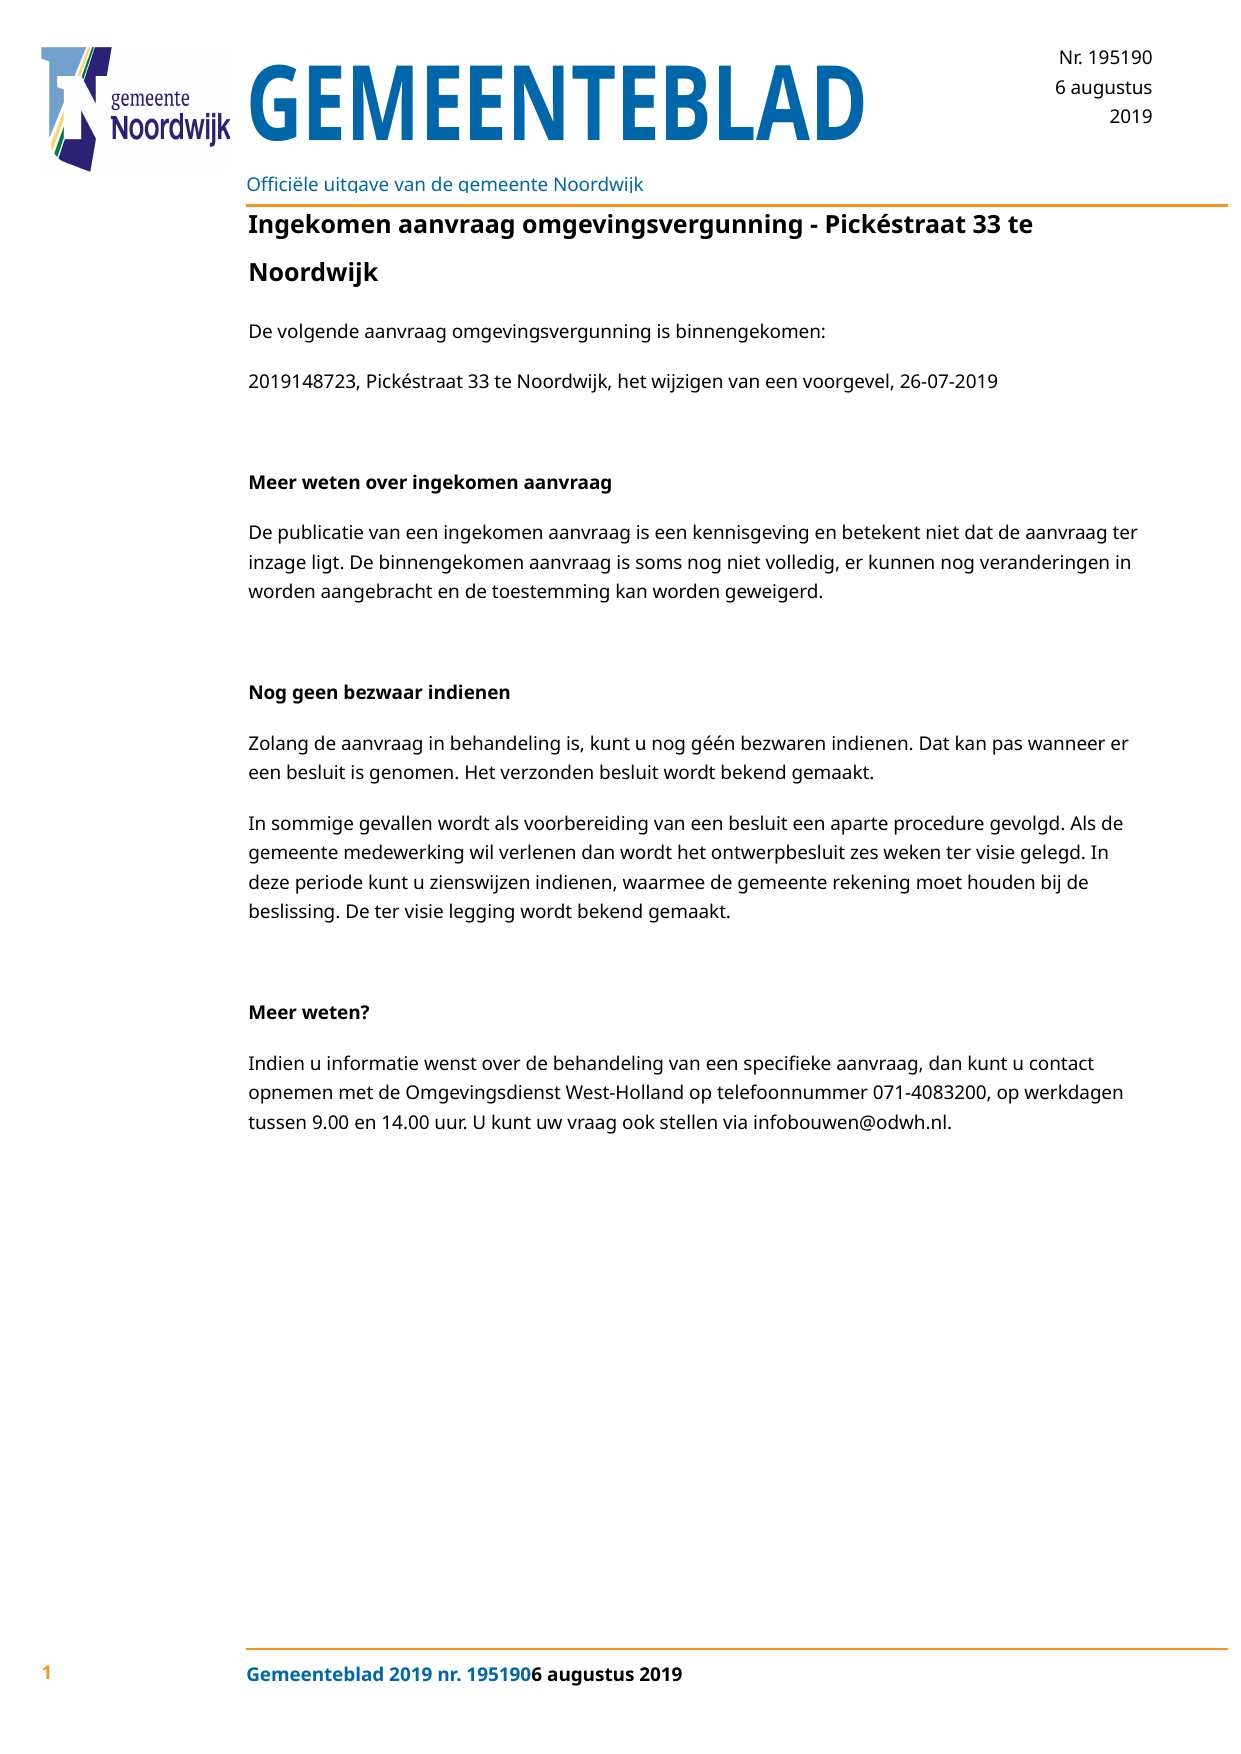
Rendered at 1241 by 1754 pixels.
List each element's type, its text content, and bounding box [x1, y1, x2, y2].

picture [41, 47, 231, 172]
text Nog geen bezwaar indienen [248, 679, 1152, 705]
text De publicatie van een ingekomen aanvraag is een kennisgeving en betekent niet dat de aanvraag ter inzage ligt. De binnengekomen aanvraag is soms nog niet volledig, er kunnen nog veranderingen in worden aangebracht en de toestemming kan worden geweigerd. [248, 519, 1152, 604]
text De volgende aanvraag omgevingsvergunning is binnengekomen: [248, 318, 1152, 344]
text Zolang de aanvraag in behandeling is, kunt u nog géén bezwaren indienen. Dat kan pas wanneer er een besluit is genomen. Het verzonden besluit wordt bekend gemaakt. [248, 730, 1152, 785]
text Ingekomen aanvraag omgevingsvergunning - Pickéstraat 33 te Noordwijk [248, 207, 1152, 288]
text Meer weten over ingekomen aanvraag [248, 469, 1152, 495]
text In sommige gevallen wordt als voorbereiding van een besluit een aparte procedure gevolgd. Als de gemeente medewerking wil verlenen dan wordt het ontwerpbesluit zes weken ter visie gelegd. In deze periode kunt u zienswijzen indienen, waarmee de gemeente rekening moet houden bij de beslissing. De ter visie legging wordt bekend gemaakt. [248, 810, 1152, 924]
text Indien u informatie wenst over de behandeling van een specifieke aanvraag, dan kunt u contact opnemen met de Omgevingsdienst West-Holland op telefoonnummer 071-4083200, op werkdagen tussen 9.00 en 14.00 uur. U kunt uw vraag ook stellen via infobouwen@odwh.nl. [248, 1050, 1152, 1135]
text Meer weten? [248, 999, 1152, 1025]
text 2019148723, Pickéstraat 33 te Noordwijk, het wijzigen van een voorgevel, 26-07-2019 [248, 368, 1152, 394]
